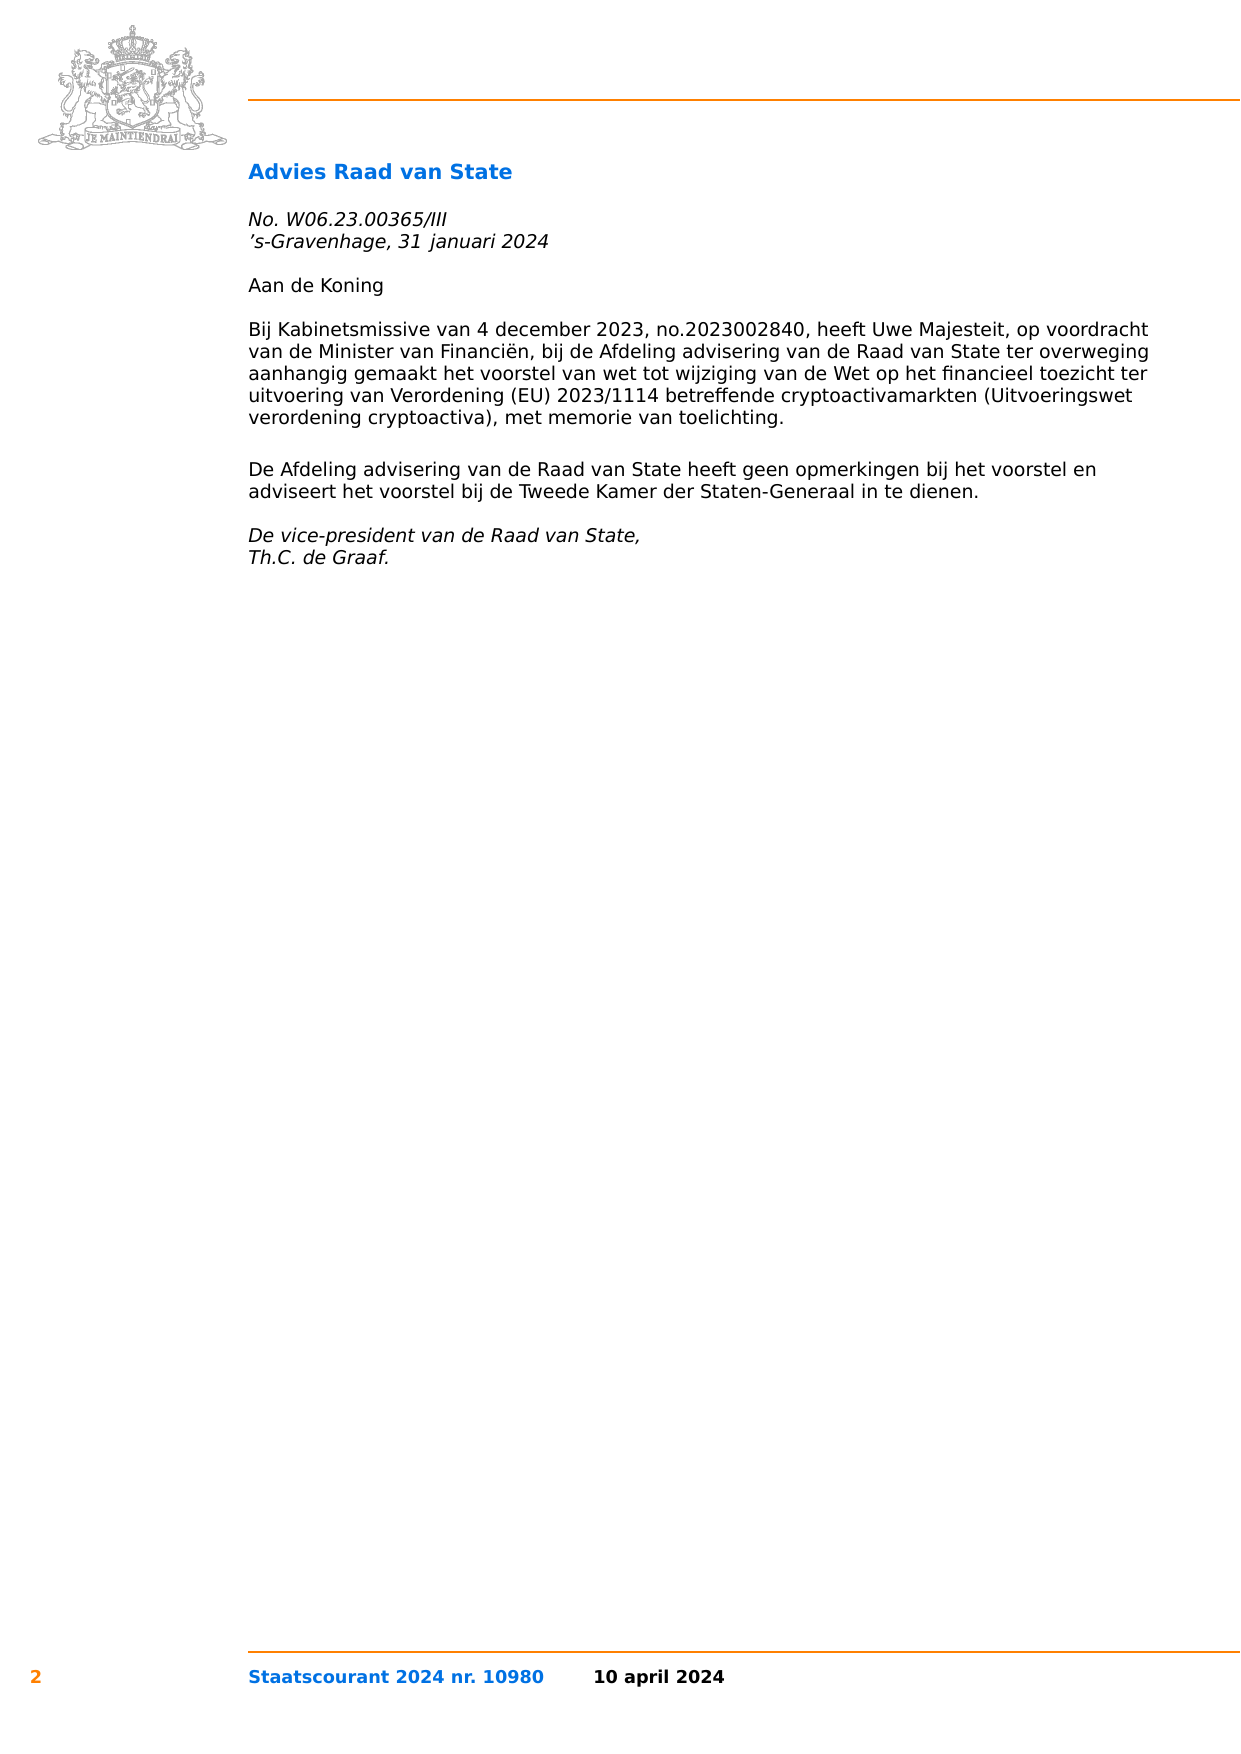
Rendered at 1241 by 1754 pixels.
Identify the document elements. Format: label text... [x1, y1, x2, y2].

text Aan de Koning [248, 275, 1163, 297]
picture [38, 25, 227, 150]
text De vice-president van de Raad van State, Th.C. de Graaf. [248, 524, 1163, 568]
text ’s-Gravenhage, 31 januari 2024 [248, 231, 1163, 253]
subtitle Advies Raad van State [248, 160, 1163, 184]
text Bij Kabinetsmissive van 4 december 2023, no.2023002840, heeft Uwe Majesteit, op voordracht van de Minister van Financiën, bij de Afdeling advisering van de Raad van State ter overweging aanhangig gemaakt het voorstel van wet tot wijziging van de Wet op het financieel toezicht ter uitvoering van Verordening (EU) 2023/1114 betreffende cryptoactivamarkten (Uitvoeringswet verordening cryptoactiva), met memorie van toelichting. [248, 319, 1163, 429]
text No. W06.23.00365/III [248, 209, 1163, 231]
text De Afdeling advisering van de Raad van State heeft geen opmerkingen bij het voorstel en adviseert het voorstel bij de Tweede Kamer der Staten-Generaal in te dienen. [248, 459, 1163, 503]
